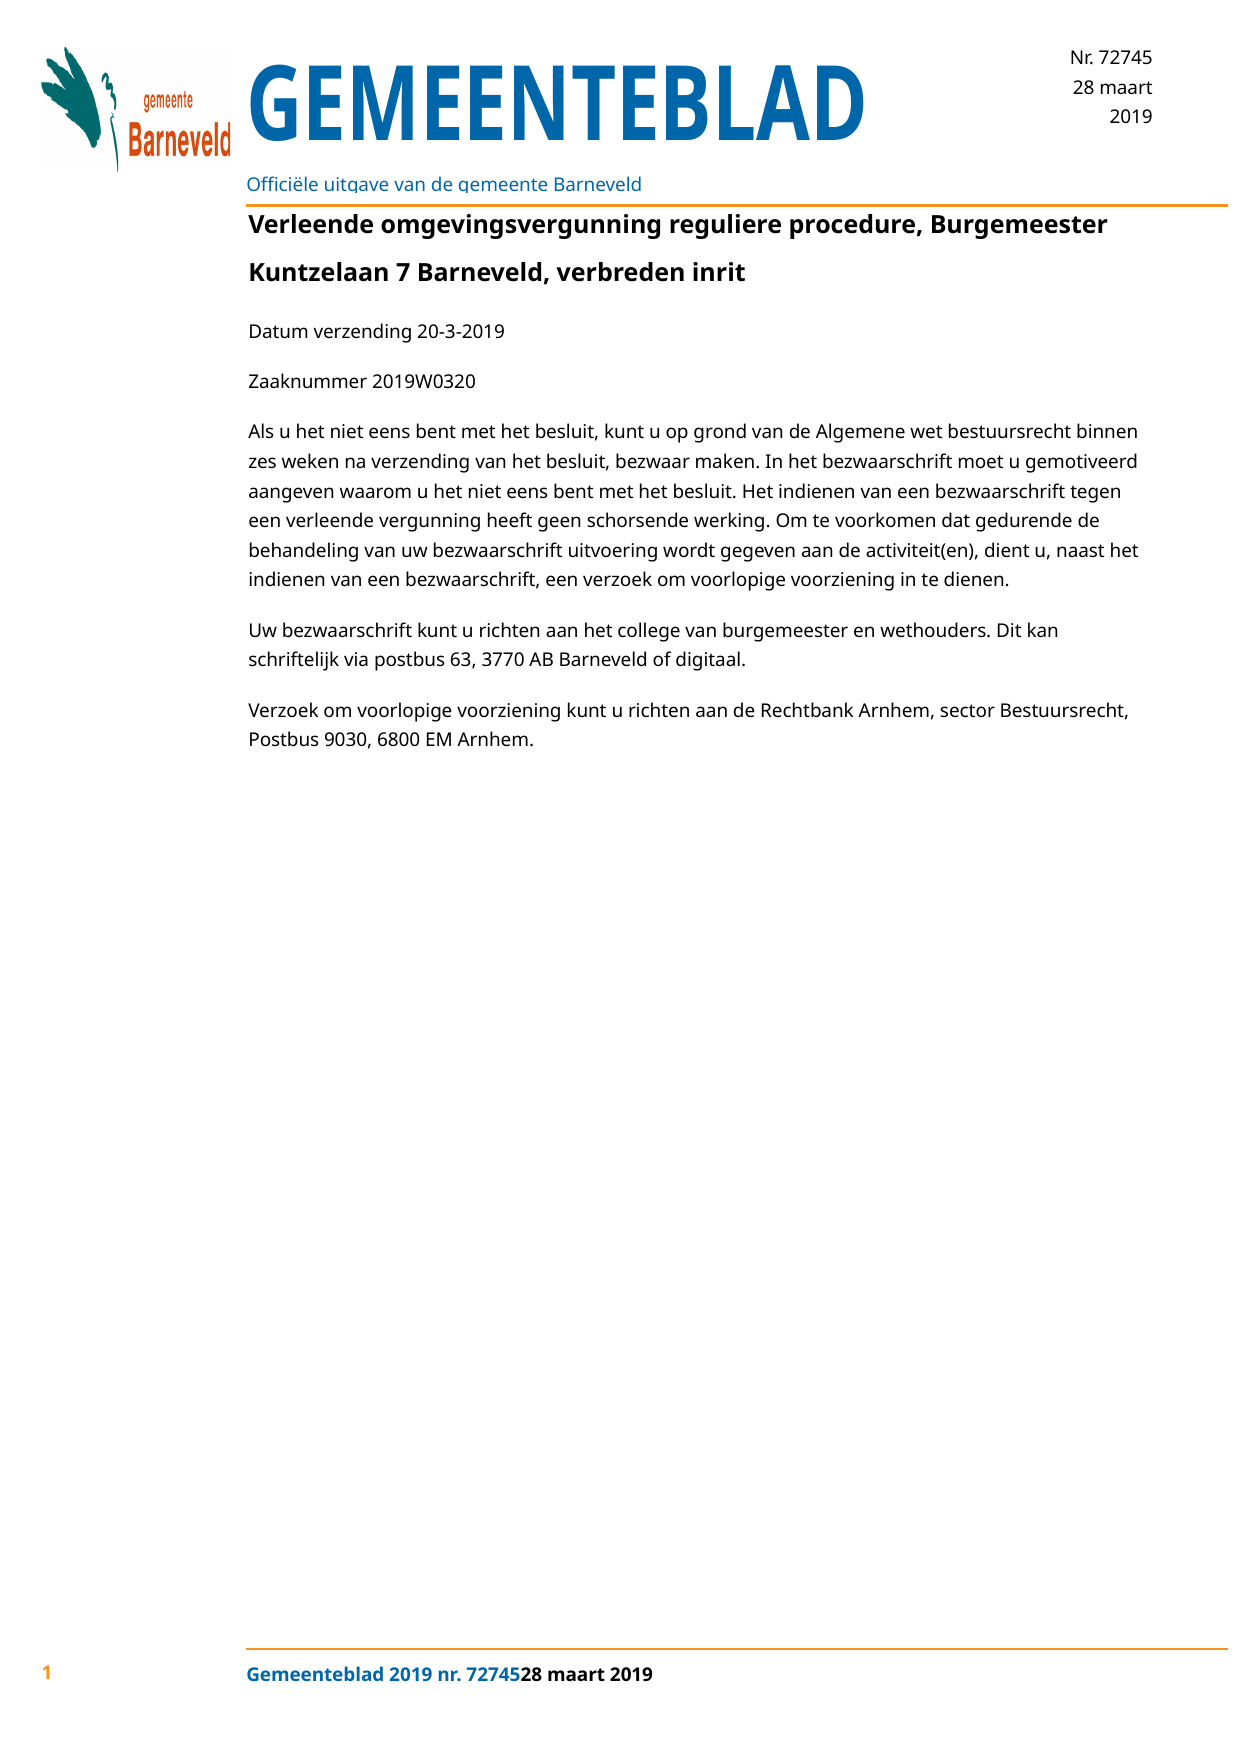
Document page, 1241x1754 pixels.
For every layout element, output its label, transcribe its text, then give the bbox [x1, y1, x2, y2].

text Als u het niet eens bent met het besluit, kunt u op grond van de Algemene wet bestuursrecht binnen zes weken na verzending van het besluit, bezwaar maken. In het bezwaarschrift moet u gemotiveerd aangeven waarom u het niet eens bent met het besluit. Het indienen van een bezwaarschrift tegen een verleende vergunning heeft geen schorsende werking. Om te voorkomen dat gedurende de behandeling van uw bezwaarschrift uitvoering wordt gegeven aan de activiteit(en), dient u, naast het indienen van een bezwaarschrift, een verzoek om voorlopige voorziening in te dienen. [248, 419, 1152, 592]
text Verleende omgevingsvergunning reguliere procedure, Burgemeester Kuntzelaan 7 Barneveld, verbreden inrit [248, 207, 1152, 288]
text Verzoek om voorlopige voorziening kunt u richten aan de Rechtbank Arnhem, sector Bestuursrecht, Postbus 9030, 6800 EM Arnhem. [248, 697, 1152, 752]
text Zaaknummer 2019W0320 [248, 368, 1152, 394]
text Uw bezwaarschrift kunt u richten aan het college van burgemeester en wethouders. Dit kan schriftelijk via postbus 63, 3770 AB Barneveld of digitaal. [248, 617, 1152, 672]
text Datum verzending 20-3-2019 [248, 318, 1152, 344]
picture [41, 47, 231, 172]
